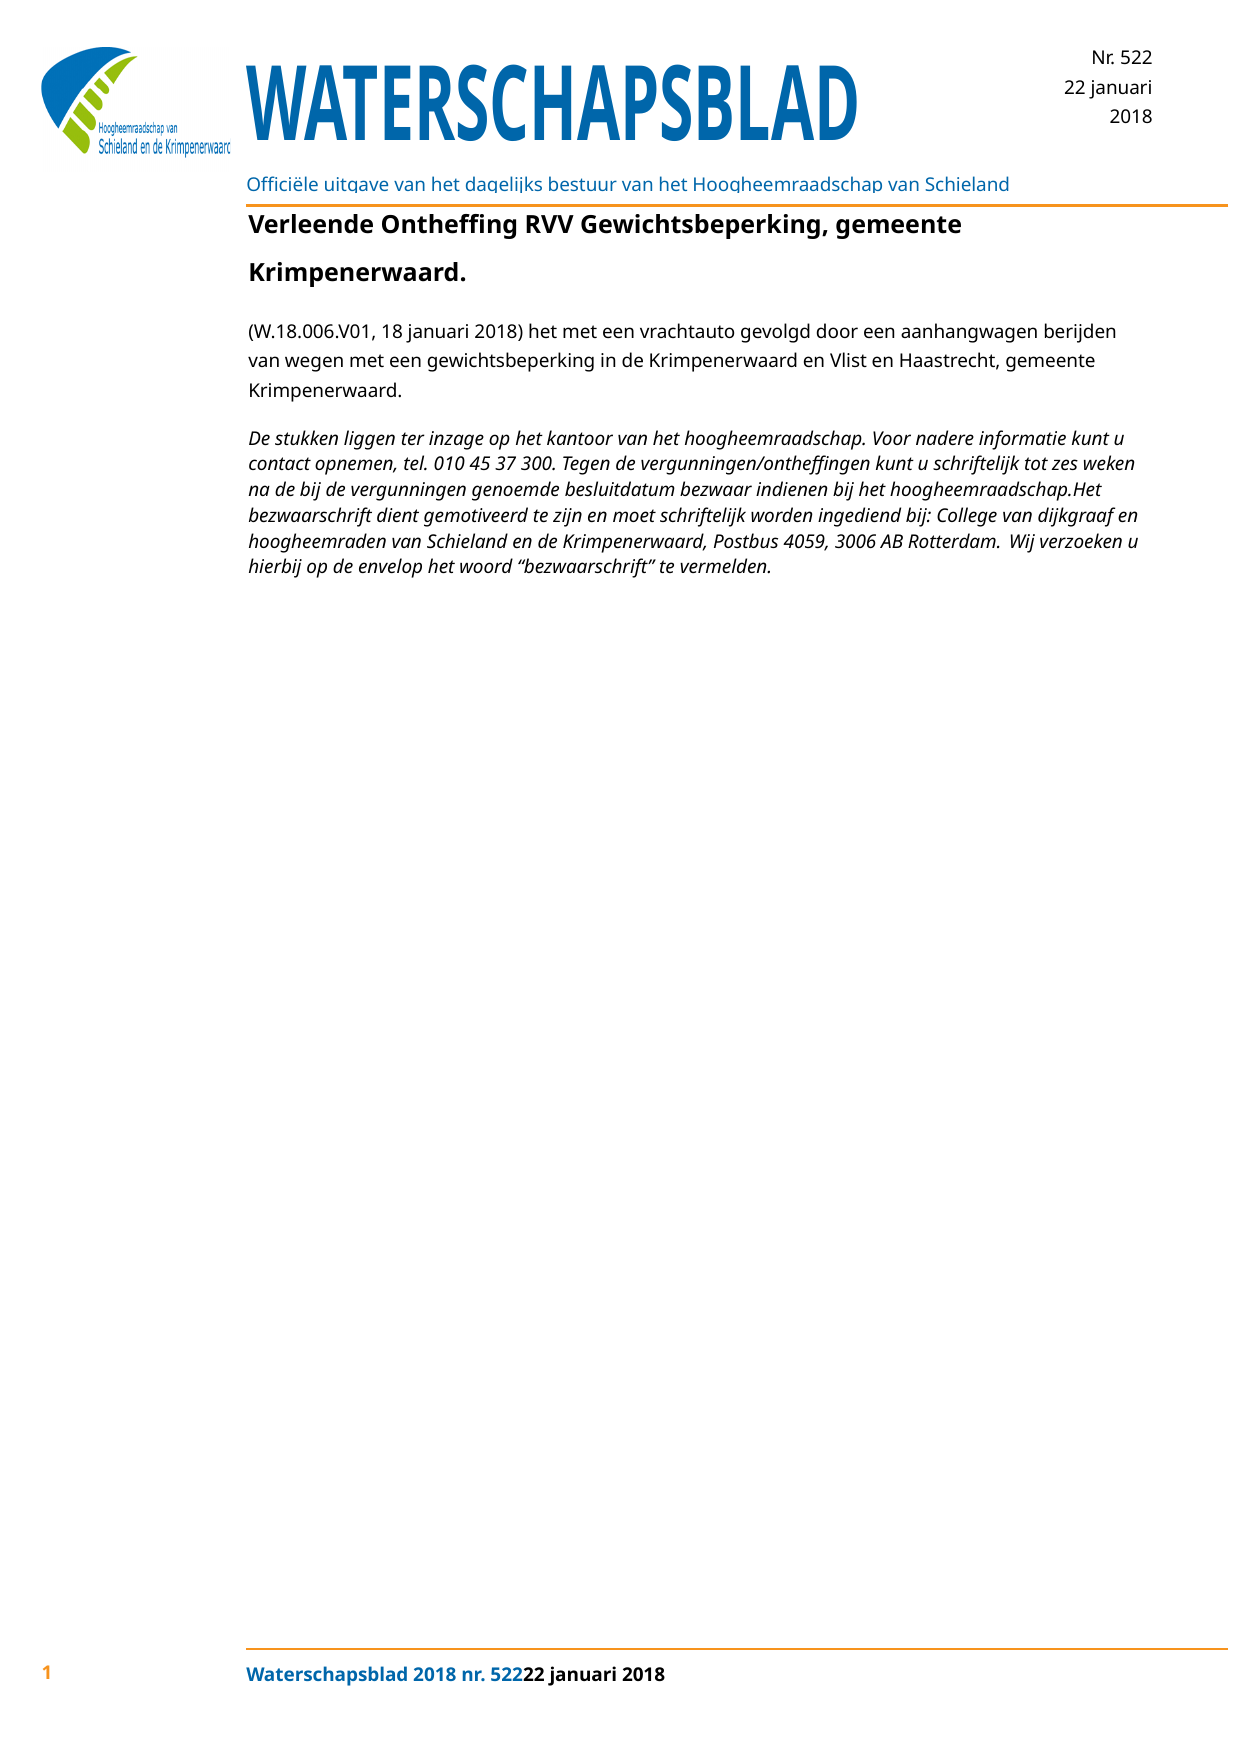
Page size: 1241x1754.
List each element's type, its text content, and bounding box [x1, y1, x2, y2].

text Verleende Ontheffing RVV Gewichtsbeperking, gemeente Krimpenerwaard. [248, 207, 1152, 288]
picture [41, 47, 231, 172]
text (W.18.006.V01, 18 januari 2018) het met een vrachtauto gevolgd door een aanhangwagen berijden van wegen met een gewichtsbeperking in de Krimpenerwaard en Vlist en Haastrecht, gemeente Krimpenerwaard. [248, 318, 1152, 403]
text De stukken liggen ter inzage op het kantoor van het hoogheemraadschap. Voor nadere informatie kunt u contact opnemen, tel. 010 45 37 300. Tegen de vergunningen/ontheffingen kunt u schriftelijk tot zes weken na de bij de vergunningen genoemde besluitdatum bezwaar indienen bij het hoogheemraadschap.Het bezwaarschrift dient gemotiveerd te zijn en moet schriftelijk worden ingediend bij: College van dijkgraaf en hoogheemraden van Schieland en de Krimpenerwaard, Postbus 4059, 3006 AB Rotterdam. Wij verzoeken u hierbij op de envelop het woord “bezwaarschrift” te vermelden. [248, 425, 1152, 579]
